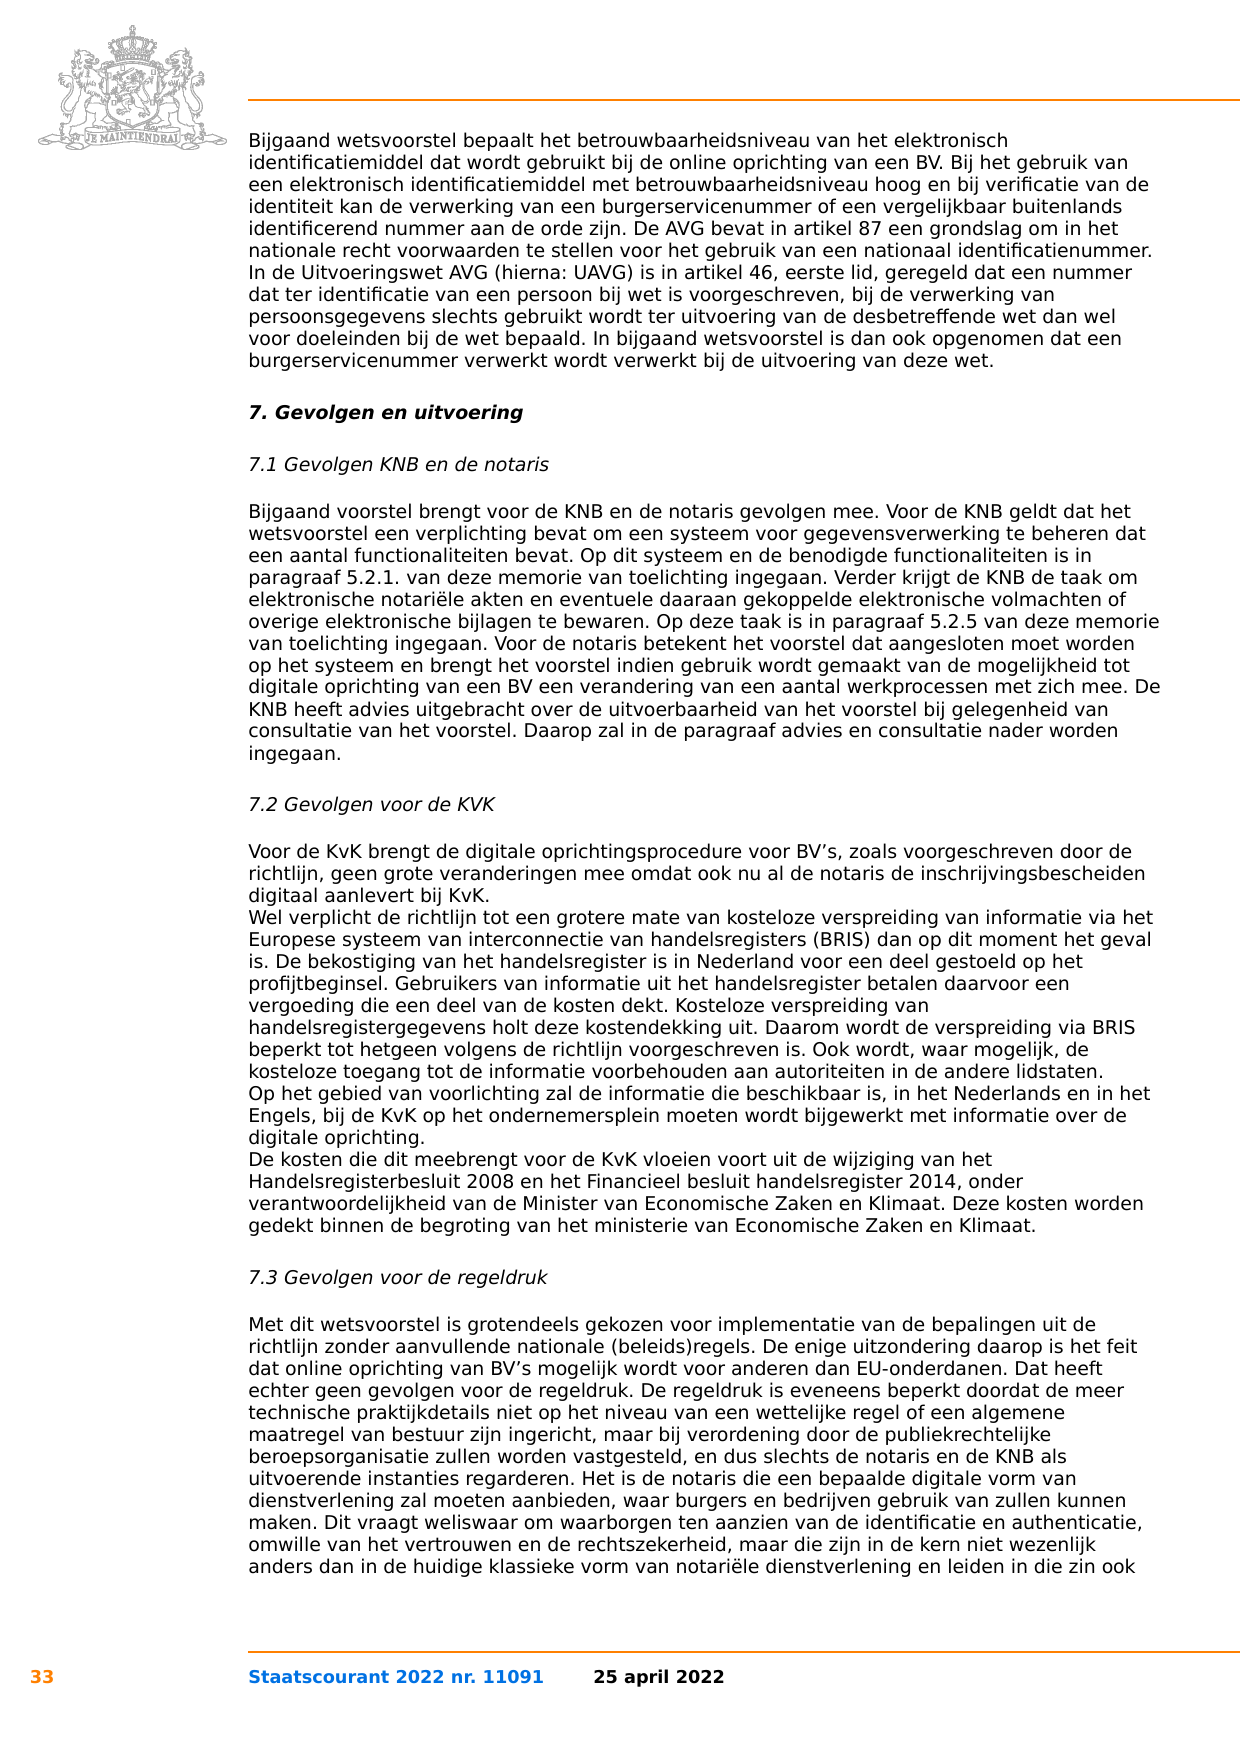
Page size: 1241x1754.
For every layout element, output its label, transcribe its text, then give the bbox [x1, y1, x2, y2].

text Bijgaand wetsvoorstel bepaalt het betrouwbaarheidsniveau van het elektronisch identificatiemiddel dat wordt gebruikt bij de online oprichting van een BV. Bij het gebruik van een elektronisch identificatiemiddel met betrouwbaarheidsniveau hoog en bij verificatie van de identiteit kan de verwerking van een burgerservicenummer of een vergelijkbaar buitenlands identificerend nummer aan de orde zijn. De AVG bevat in artikel 87 een grondslag om in het nationale recht voorwaarden te stellen voor het gebruik van een nationaal identificatienummer. In de Uitvoeringswet AVG (hierna: UAVG) is in artikel 46, eerste lid, geregeld dat een nummer dat ter identificatie van een persoon bij wet is voorgeschreven, bij de verwerking van persoonsgegevens slechts gebruikt wordt ter uitvoering van de desbetreffende wet dan wel voor doeleinden bij de wet bepaald. In bijgaand wetsvoorstel is dan ook opgenomen dat een burgerservicenummer verwerkt wordt verwerkt bij de uitvoering van deze wet. [248, 130, 1163, 372]
subtitle 7.3 Gevolgen voor de regeldruk [248, 1267, 1163, 1289]
subtitle 7. Gevolgen en uitvoering [248, 402, 1163, 424]
picture [38, 25, 227, 150]
text Voor de KvK brengt de digitale oprichtingsprocedure voor BV’s, zoals voorgeschreven door de richtlijn, geen grote veranderingen mee omdat ook nu al de notaris de inschrijvingsbescheiden digitaal aanlevert bij KvK. [248, 841, 1163, 907]
text Wel verplicht de richtlijn tot een grotere mate van kosteloze verspreiding van informatie via het Europese systeem van interconnectie van handelsregisters (BRIS) dan op dit moment het geval is. De bekostiging van het handelsregister is in Nederland voor een deel gestoeld op het profijtbeginsel. Gebruikers van informatie uit het handelsregister betalen daarvoor een vergoeding die een deel van de kosten dekt. Kosteloze verspreiding van handelsregistergegevens holt deze kostendekking uit. Daarom wordt de verspreiding via BRIS beperkt tot hetgeen volgens de richtlijn voorgeschreven is. Ook wordt, waar mogelijk, de kosteloze toegang tot de informatie voorbehouden aan autoriteiten in de andere lidstaten. [248, 907, 1163, 1083]
text Op het gebied van voorlichting zal de informatie die beschikbaar is, in het Nederlands en in het Engels, bij de KvK op het ondernemersplein moeten wordt bijgewerkt met informatie over de digitale oprichting. [248, 1083, 1163, 1149]
text De kosten die dit meebrengt voor de KvK vloeien voort uit de wijziging van het Handelsregisterbesluit 2008 en het Financieel besluit handelsregister 2014, onder verantwoordelijkheid van de Minister van Economische Zaken en Klimaat. Deze kosten worden gedekt binnen de begroting van het ministerie van Economische Zaken en Klimaat. [248, 1149, 1163, 1237]
subtitle 7.2 Gevolgen voor de KVK [248, 794, 1163, 816]
text Bijgaand voorstel brengt voor de KNB en de notaris gevolgen mee. Voor de KNB geldt dat het wetsvoorstel een verplichting bevat om een systeem voor gegevensverwerking te beheren dat een aantal functionaliteiten bevat. Op dit systeem en de benodigde functionaliteiten is in paragraaf 5.2.1. van deze memorie van toelichting ingegaan. Verder krijgt de KNB de taak om elektronische notariële akten en eventuele daaraan gekoppelde elektronische volmachten of overige elektronische bijlagen te bewaren. Op deze taak is in paragraaf 5.2.5 van deze memorie van toelichting ingegaan. Voor de notaris betekent het voorstel dat aangesloten moet worden op het systeem en brengt het voorstel indien gebruik wordt gemaakt van de mogelijkheid tot digitale oprichting van een BV een verandering van een aantal werkprocessen met zich mee. De KNB heeft advies uitgebracht over de uitvoerbaarheid van het voorstel bij gelegenheid van consultatie van het voorstel. Daarop zal in de paragraaf advies en consultatie nader worden ingegaan. [248, 501, 1163, 764]
text Met dit wetsvoorstel is grotendeels gekozen voor implementatie van de bepalingen uit de richtlijn zonder aanvullende nationale (beleids)regels. De enige uitzondering daarop is het feit dat online oprichting van BV’s mogelijk wordt voor anderen dan EU-onderdanen. Dat heeft echter geen gevolgen voor de regeldruk. De regeldruk is eveneens beperkt doordat de meer technische praktijkdetails niet op het niveau van een wettelijke regel of een algemene maatregel van bestuur zijn ingericht, maar bij verordening door de publiekrechtelijke beroepsorganisatie zullen worden vastgesteld, en dus slechts de notaris en de KNB als uitvoerende instanties regarderen. Het is de notaris die een bepaalde digitale vorm van dienstverlening zal moeten aanbieden, waar burgers en bedrijven gebruik van zullen kunnen maken. Dit vraagt weliswaar om waarborgen ten aanzien van de identificatie en authenticatie, omwille van het vertrouwen en de rechtszekerheid, maar die zijn in de kern niet wezenlijk anders dan in de huidige klassieke vorm van notariële dienstverlening en leiden in die zin ook [248, 1314, 1163, 1578]
subtitle 7.1 Gevolgen KNB en de notaris [248, 454, 1163, 476]
